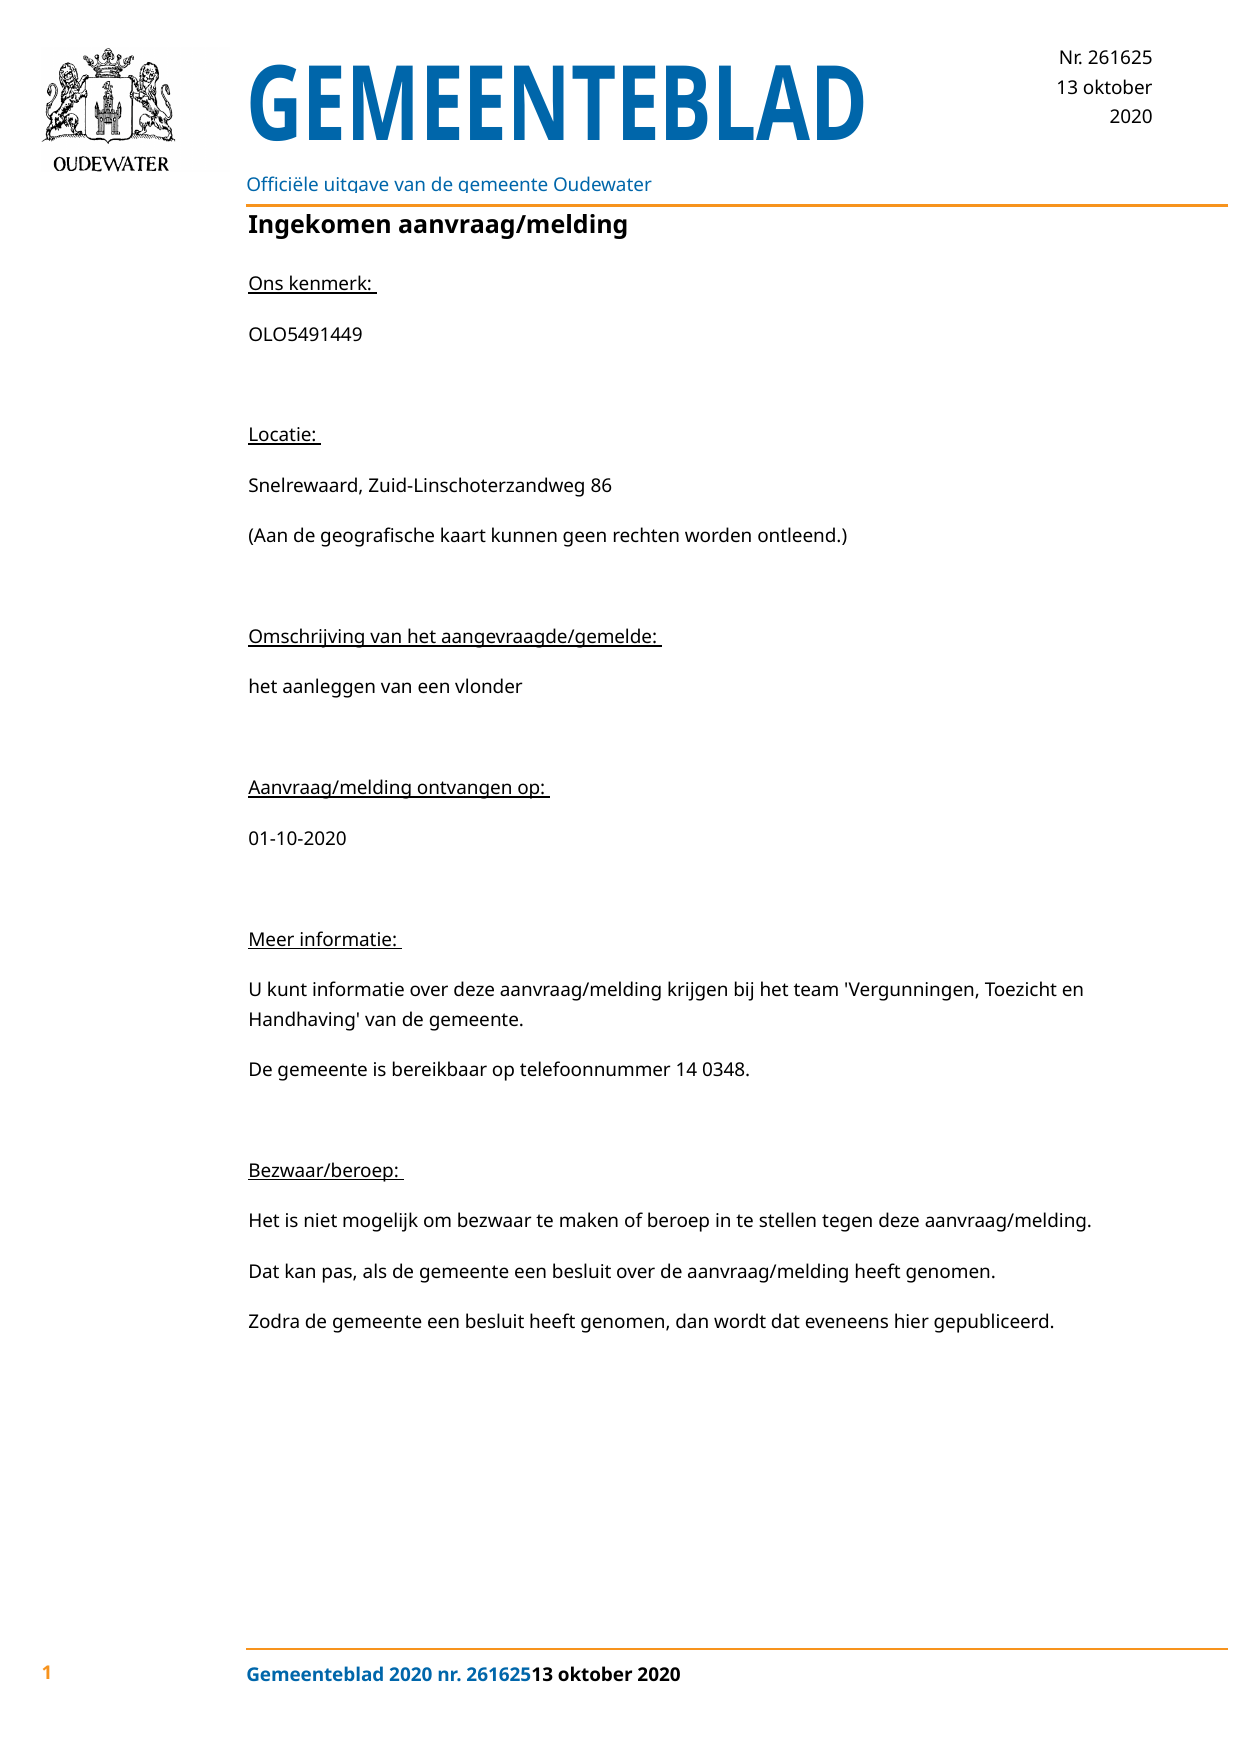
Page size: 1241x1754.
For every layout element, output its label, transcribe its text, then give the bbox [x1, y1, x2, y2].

text (Aan de geografische kaart kunnen geen rechten worden ontleend.) [248, 522, 1152, 548]
text Aanvraag/melding ontvangen op: [248, 774, 1152, 800]
text Dat kan pas, als de gemeente een besluit over de aanvraag/melding heeft genomen. [248, 1258, 1152, 1283]
text 01-10-2020 [248, 825, 1152, 851]
text Locatie: [248, 422, 1152, 447]
text het aanleggen van een vlonder [248, 674, 1152, 699]
text Bezwaar/beroep: [248, 1157, 1152, 1183]
text Snelrewaard, Zuid-Linschoterzandweg 86 [248, 472, 1152, 498]
text Zodra de gemeente een besluit heeft genomen, dan wordt dat eveneens hier gepubliceerd. [248, 1308, 1152, 1334]
text U kunt informatie over deze aanvraag/melding krijgen bij het team 'Vergunningen, Toezicht en Handhaving' van de gemeente. [248, 976, 1152, 1031]
text Ingekomen aanvraag/melding [248, 207, 1152, 241]
text Het is niet mogelijk om bezwaar te maken of beroep in te stellen tegen deze aanvraag/melding. [248, 1207, 1152, 1233]
text Meer informatie: [248, 926, 1152, 951]
text OLO5491449 [248, 321, 1152, 346]
text De gemeente is bereikbaar op telefoonnummer 14 0348. [248, 1056, 1152, 1082]
picture [41, 47, 231, 172]
text Omschrijving van het aangevraagde/gemelde: [248, 623, 1152, 649]
text Ons kenmerk: [248, 270, 1152, 296]
